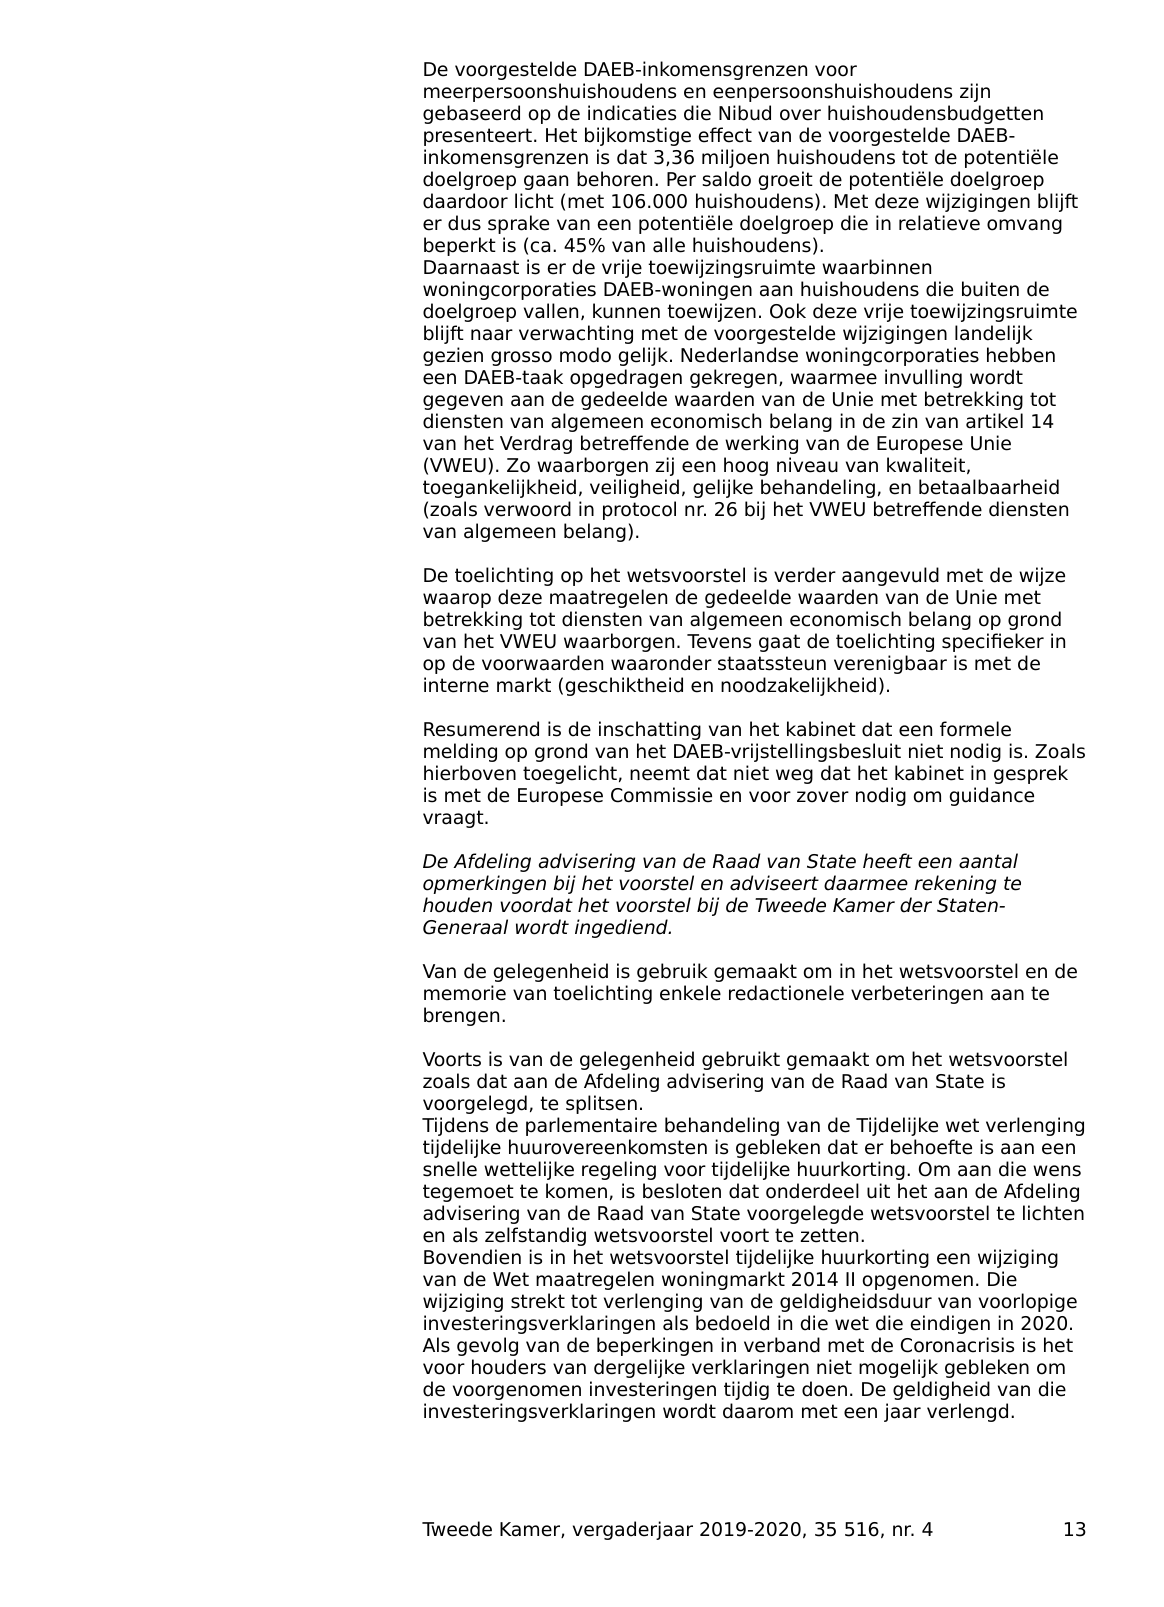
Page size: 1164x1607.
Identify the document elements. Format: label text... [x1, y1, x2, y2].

text De Afdeling advisering van de Raad van State heeft een aantal opmerkingen bij het voorstel en adviseert daarmee rekening te houden voordat het voorstel bij de Tweede Kamer der Staten-Generaal wordt ingediend. [422, 851, 1087, 939]
text De toelichting op het wetsvoorstel is verder aangevuld met de wijze waarop deze maatregelen de gedeelde waarden van de Unie met betrekking tot diensten van algemeen economisch belang op grond van het VWEU waarborgen. Tevens gaat de toelichting specifieker in op de voorwaarden waaronder staatssteun verenigbaar is met de interne markt (geschiktheid en noodzakelijkheid). [422, 565, 1087, 697]
text Bovendien is in het wetsvoorstel tijdelijke huurkorting een wijziging van de Wet maatregelen woningmarkt 2014 II opgenomen. Die wijziging strekt tot verlenging van de geldigheidsduur van voorlopige investeringsverklaringen als bedoeld in die wet die eindigen in 2020. Als gevolg van de beperkingen in verband met de Coronacrisis is het voor houders van dergelijke verklaringen niet mogelijk gebleken om de voorgenomen investeringen tijdig te doen. De geldigheid van die investeringsverklaringen wordt daarom met een jaar verlengd. [422, 1247, 1087, 1423]
text Voorts is van de gelegenheid gebruikt gemaakt om het wetsvoorstel zoals dat aan de Afdeling advisering van de Raad van State is voorgelegd, te splitsen. [422, 1049, 1087, 1115]
text Van de gelegenheid is gebruik gemaakt om in het wetsvoorstel en de memorie van toelichting enkele redactionele verbeteringen aan te brengen. [422, 961, 1087, 1027]
text Tijdens de parlementaire behandeling van de Tijdelijke wet verlenging tijdelijke huurovereenkomsten is gebleken dat er behoefte is aan een snelle wettelijke regeling voor tijdelijke huurkorting. Om aan die wens tegemoet te komen, is besloten dat onderdeel uit het aan de Afdeling advisering van de Raad van State voorgelegde wetsvoorstel te lichten en als zelfstandig wetsvoorstel voort te zetten. [422, 1115, 1087, 1247]
text Daarnaast is er de vrije toewijzingsruimte waarbinnen woningcorporaties DAEB-woningen aan huishoudens die buiten de doelgroep vallen, kunnen toewijzen. Ook deze vrije toewijzingsruimte blijft naar verwachting met de voorgestelde wijzigingen landelijk gezien grosso modo gelijk. Nederlandse woningcorporaties hebben een DAEB-taak opgedragen gekregen, waarmee invulling wordt gegeven aan de gedeelde waarden van de Unie met betrekking tot diensten van algemeen economisch belang in de zin van artikel 14 van het Verdrag betreffende de werking van de Europese Unie (VWEU). Zo waarborgen zij een hoog niveau van kwaliteit, toegankelijkheid, veiligheid, gelijke behandeling, en betaalbaarheid (zoals verwoord in protocol nr. 26 bij het VWEU betreffende diensten van algemeen belang). [422, 257, 1087, 543]
text De voorgestelde DAEB-inkomensgrenzen voor meerpersoonshuishoudens en eenpersoonshuishoudens zijn gebaseerd op de indicaties die Nibud over huishoudensbudgetten presenteert. Het bijkomstige effect van de voorgestelde DAEB-inkomensgrenzen is dat 3,36 miljoen huishoudens tot de potentiële doelgroep gaan behoren. Per saldo groeit de potentiële doelgroep daardoor licht (met 106.000 huishoudens). Met deze wijzigingen blijft er dus sprake van een potentiële doelgroep die in relatieve omvang beperkt is (ca. 45% van alle huishoudens). [422, 59, 1087, 257]
text Resumerend is de inschatting van het kabinet dat een formele melding op grond van het DAEB-vrijstellingsbesluit niet nodig is. Zoals hierboven toegelicht, neemt dat niet weg dat het kabinet in gesprek is met de Europese Commissie en voor zover nodig om guidance vraagt. [422, 719, 1087, 829]
